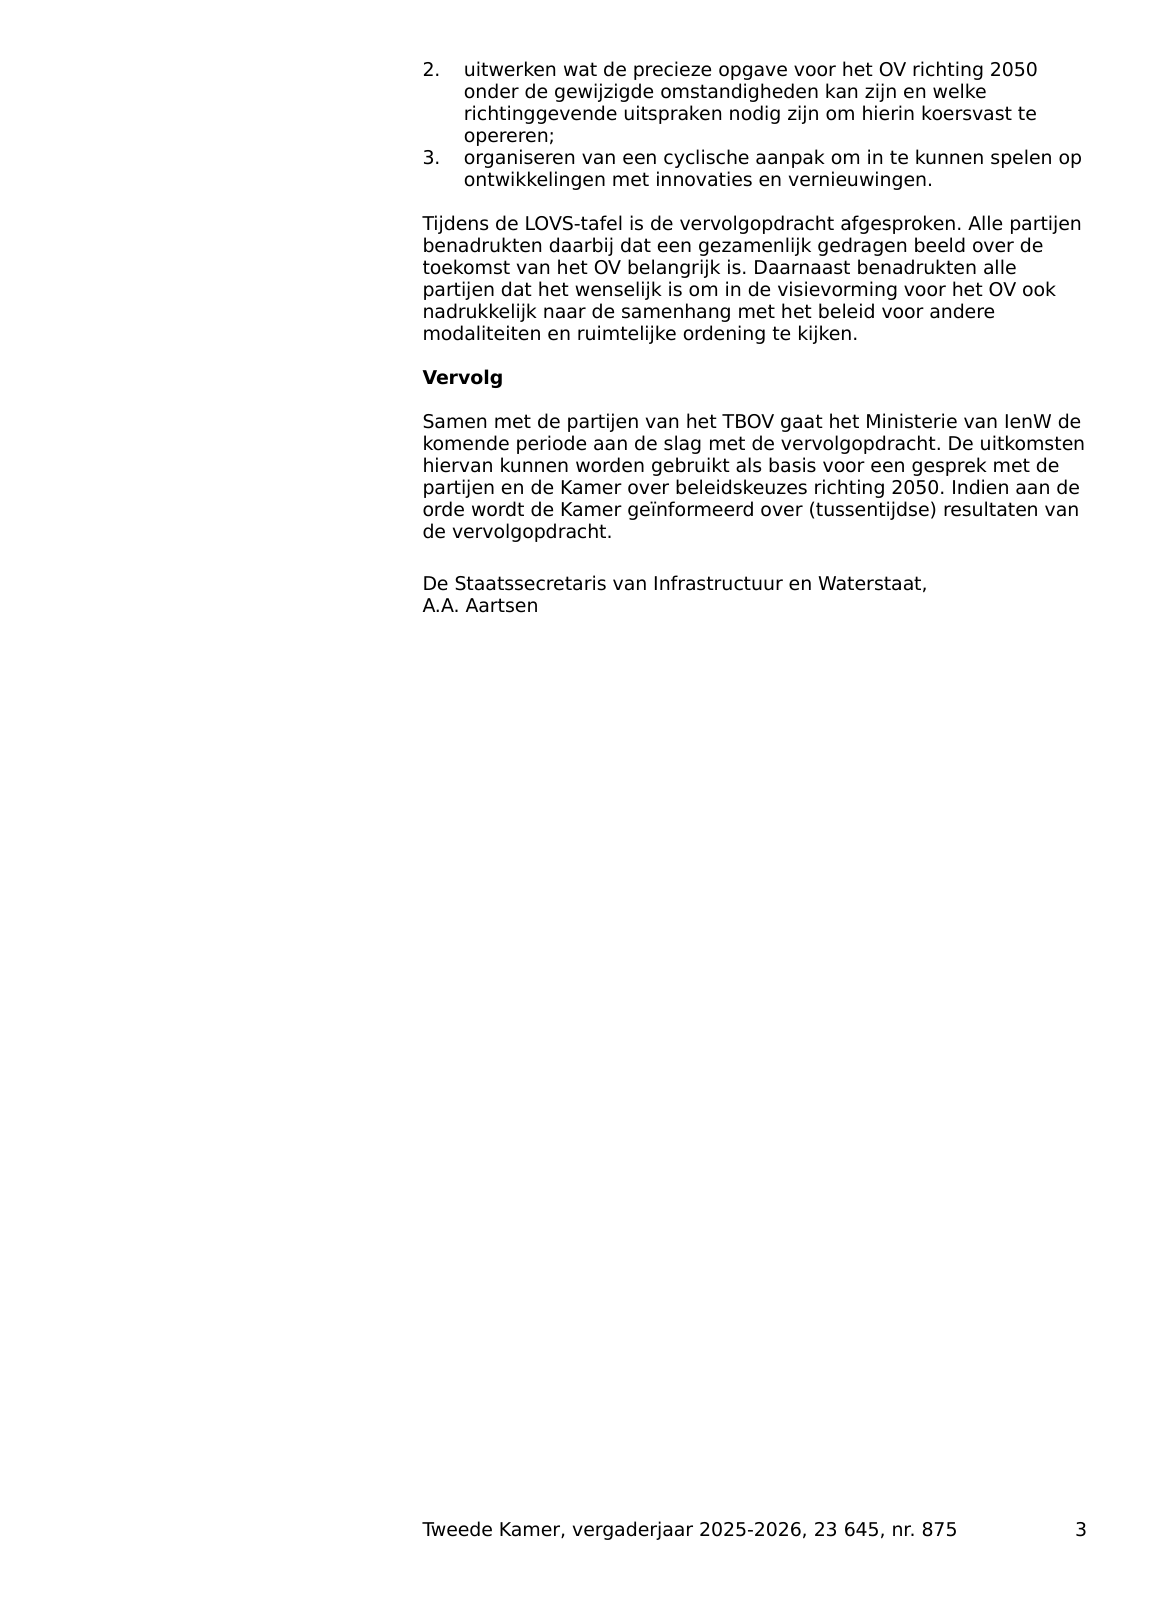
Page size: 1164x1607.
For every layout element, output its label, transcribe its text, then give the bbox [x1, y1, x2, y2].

text Samen met de partijen van het TBOV gaat het Ministerie van IenW de komende periode aan de slag met de vervolgopdracht. De uitkomsten hiervan kunnen worden gebruikt als basis voor een gesprek met de partijen en de Kamer over beleidskeuzes richting 2050. Indien aan de orde wordt de Kamer geïnformeerd over (tussentijdse) resultaten van de vervolgopdracht. [422, 411, 1087, 543]
text 3. organiseren van een cyclische aanpak om in te kunnen spelen op ontwikkelingen met innovaties en vernieuwingen. [422, 147, 1087, 191]
text Tijdens de LOVS-tafel is de vervolgopdracht afgesproken. Alle partijen benadrukten daarbij dat een gezamenlijk gedragen beeld over de toekomst van het OV belangrijk is. Daarnaast benadrukten alle partijen dat het wenselijk is om in de visievorming voor het OV ook nadrukkelijk naar de samenhang met het beleid voor andere modaliteiten en ruimtelijke ordening te kijken. [422, 213, 1087, 345]
subtitle Vervolg [422, 367, 1087, 389]
text 2. uitwerken wat de precieze opgave voor het OV richting 2050 onder de gewijzigde omstandigheden kan zijn en welke richtinggevende uitspraken nodig zijn om hierin koersvast te opereren; [422, 59, 1087, 147]
text De Staatssecretaris van Infrastructuur en Waterstaat, A.A. Aartsen [422, 573, 1087, 617]
